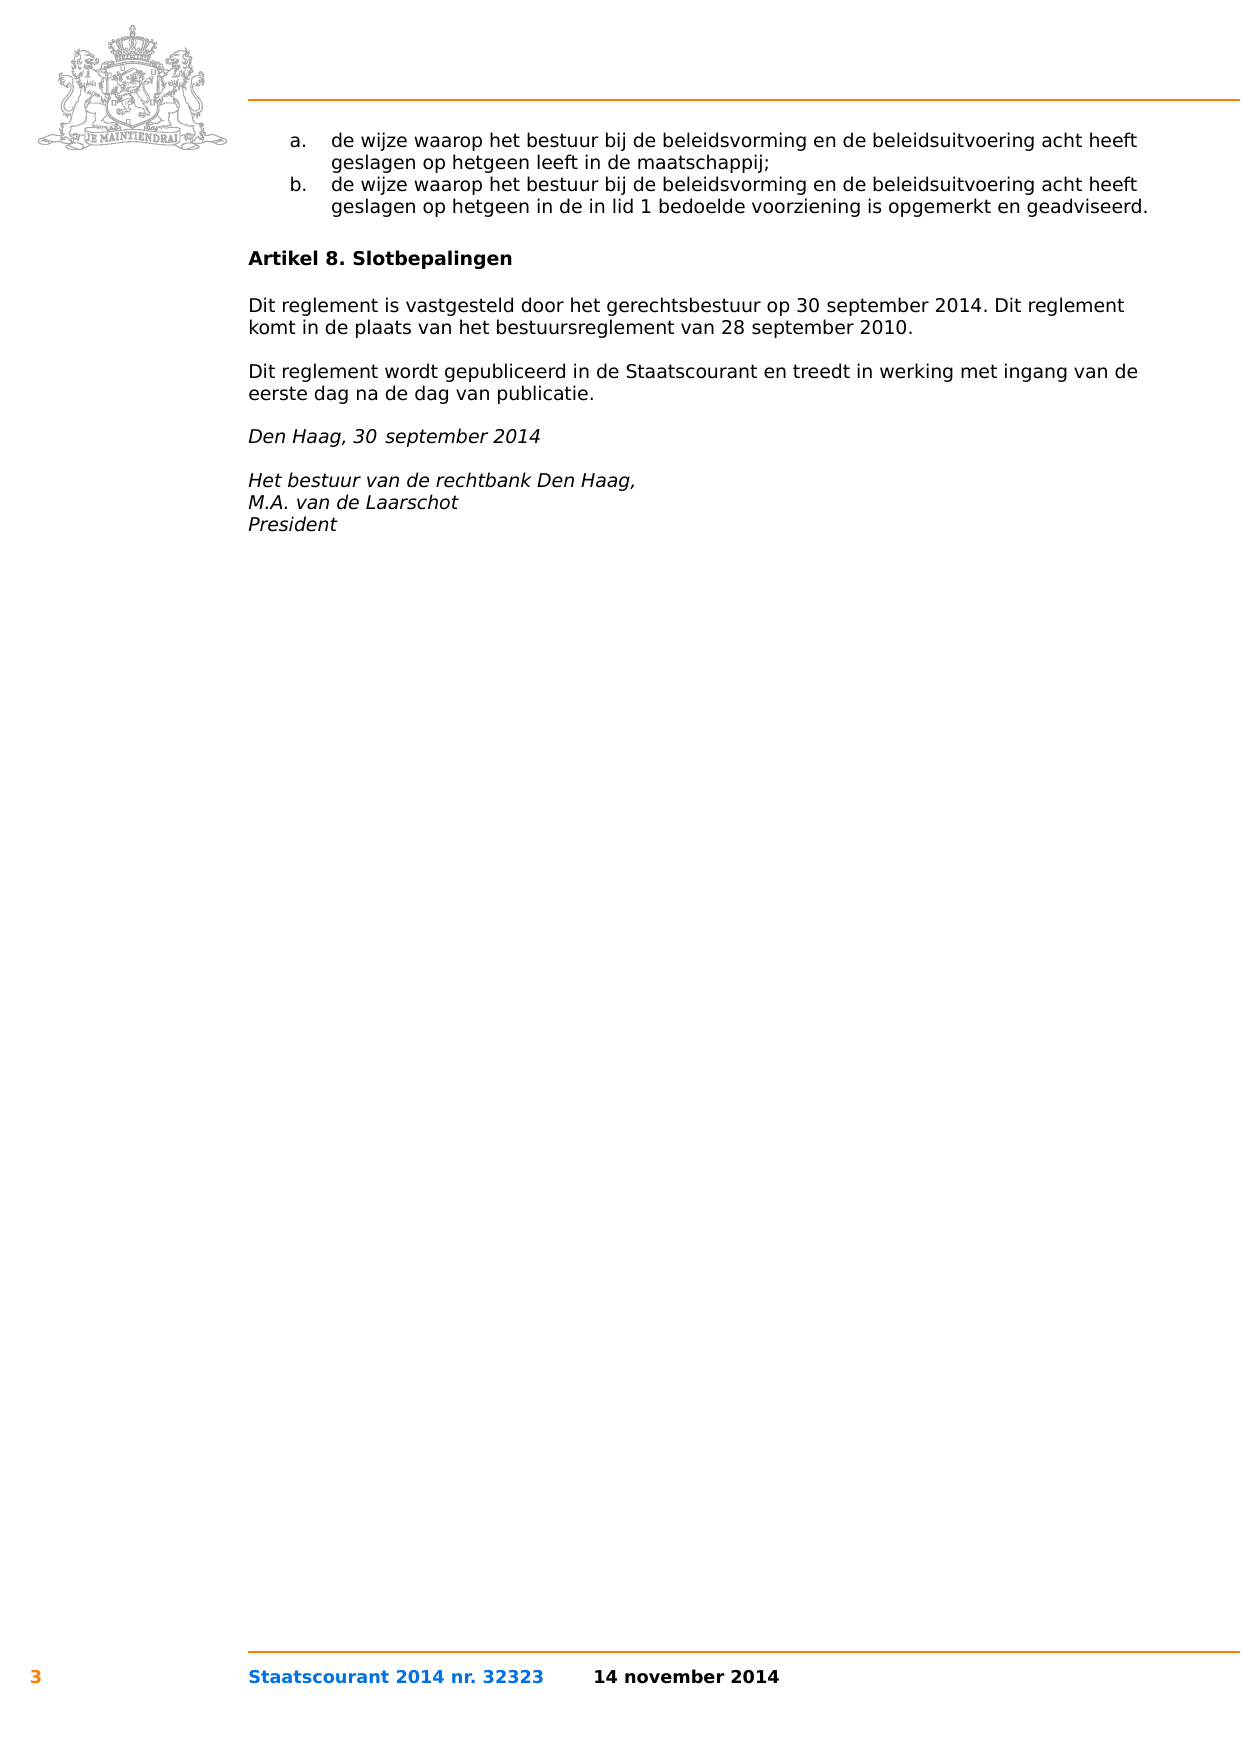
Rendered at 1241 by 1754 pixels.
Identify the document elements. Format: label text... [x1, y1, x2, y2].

text Het bestuur van de rechtbank Den Haag, M.A. van de Laarschot President [248, 470, 1163, 536]
text Den Haag, 30 september 2014 [248, 426, 1163, 448]
subtitle Artikel 8. Slotbepalingen [248, 248, 1163, 270]
picture [38, 25, 227, 150]
text Dit reglement wordt gepubliceerd in de Staatscourant en treedt in werking met ingang van de eerste dag na de dag van publicatie. [248, 361, 1163, 404]
text a. de wijze waarop het bestuur bij de beleidsvorming en de beleidsuitvoering acht heeft geslagen op hetgeen leeft in de maatschappij; [289, 130, 1163, 174]
text Dit reglement is vastgesteld door het gerechtsbestuur op 30 september 2014. Dit reglement komt in de plaats van het bestuursreglement van 28 september 2010. [248, 295, 1163, 339]
text b. de wijze waarop het bestuur bij de beleidsvorming en de beleidsuitvoering acht heeft geslagen op hetgeen in de in lid 1 bedoelde voorziening is opgemerkt en geadviseerd. [289, 174, 1163, 218]
